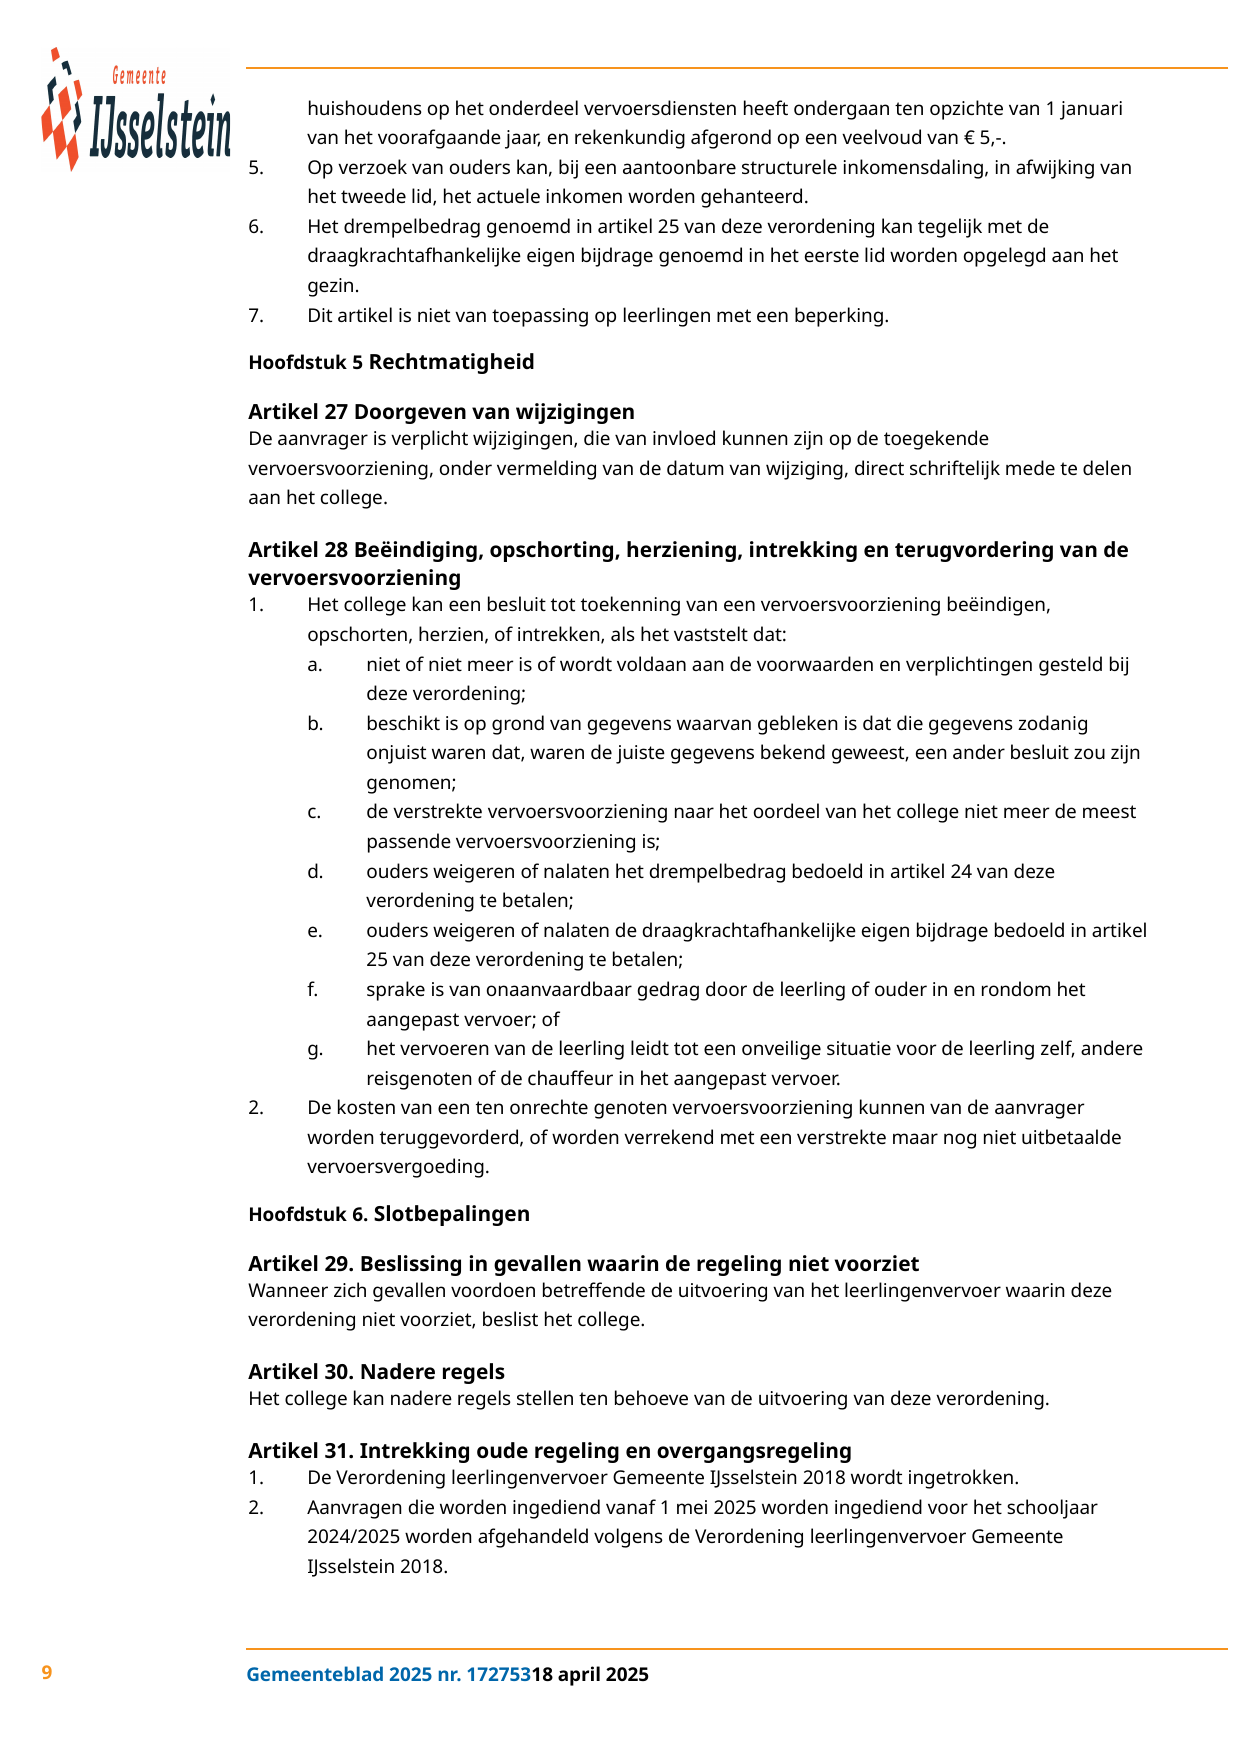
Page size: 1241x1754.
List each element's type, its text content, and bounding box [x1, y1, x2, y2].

list Het drempelbedrag genoemd in artikel 25 van deze verordening kan tegelijk met de draagkrachtafhankelijke eigen bijdrage genoemd in het eerste lid worden opgelegd aan het gezin. [248, 213, 1152, 298]
text Artikel 31. Intrekking oude regeling en overgangsregeling [248, 1436, 1152, 1464]
text Wanneer zich gevallen voordoen betreffende de uitvoering van het leerlingenvervoer waarin deze verordening niet voorziet, beslist het college. [248, 1277, 1152, 1332]
list beschikt is op grond van gegevens waarvan gebleken is dat die gegevens zodanig onjuist waren dat, waren de juiste gegevens bekend geweest, een ander besluit zou zijn genomen; [307, 710, 1152, 795]
list De kosten van een ten onrechte genoten vervoersvoorziening kunnen van de aanvrager worden teruggevorderd, of worden verrekend met een verstrekte maar nog niet uitbetaalde vervoersvergoeding. [248, 1094, 1152, 1179]
text Hoofdstuk 6. Slotbepalingen [248, 1199, 1152, 1228]
text Artikel 28 Beëindiging, opschorting, herziening, intrekking en terugvordering van de vervoersvoorziening [248, 535, 1152, 592]
list Op verzoek van ouders kan, bij een aantoonbare structurele inkomensdaling, in afwijking van het tweede lid, het actuele inkomen worden gehanteerd. [248, 154, 1152, 209]
list de verstrekte vervoersvoorziening naar het oordeel van het college niet meer de meest passende vervoersvoorziening is; [307, 799, 1152, 854]
list sprake is van onaanvaardbaar gedrag door de leerling of ouder in en rondom het aangepast vervoer; of [307, 976, 1152, 1032]
list niet of niet meer is of wordt voldaan aan de voorwaarden en verplichtingen gesteld bij deze verordening; [307, 651, 1152, 706]
text Artikel 27 Doorgeven van wijzigingen [248, 397, 1152, 425]
text Artikel 30. Nadere regels [248, 1357, 1152, 1386]
list huishoudens op het onderdeel vervoersdiensten heeft ondergaan ten opzichte van 1 januari van het voorafgaande jaar, en rekenkundig afgerond op een veelvoud van € 5,-. [248, 95, 1152, 150]
list Aanvragen die worden ingediend vanaf 1 mei 2025 worden ingediend voor het schooljaar 2024/2025 worden afgehandeld volgens de Verordening leerlingenvervoer Gemeente IJsselstein 2018. [248, 1494, 1152, 1579]
text Het college kan nadere regels stellen ten behoeve van de uitvoering van deze verordening. [248, 1386, 1152, 1411]
list De Verordening leerlingenvervoer Gemeente IJsselstein 2018 wordt ingetrokken. [248, 1464, 1152, 1490]
text De aanvrager is verplicht wijzigingen, die van invloed kunnen zijn op de toegekende vervoersvoorziening, onder vermelding van de datum van wijziging, direct schriftelijk mede te delen aan het college. [248, 425, 1152, 510]
list Dit artikel is niet van toepassing op leerlingen met een beperking. [248, 302, 1152, 328]
text Artikel 29. Beslissing in gevallen waarin de regeling niet voorziet [248, 1249, 1152, 1277]
list ouders weigeren of nalaten de draagkrachtafhankelijke eigen bijdrage bedoeld in artikel 25 van deze verordening te betalen; [307, 917, 1152, 972]
list ouders weigeren of nalaten het drempelbedrag bedoeld in artikel 24 van deze verordening te betalen; [307, 858, 1152, 913]
picture [41, 47, 231, 172]
list het vervoeren van de leerling leidt tot een onveilige situatie voor de leerling zelf, andere reisgenoten of de chauffeur in het aangepast vervoer. [307, 1035, 1152, 1091]
text Hoofdstuk 5 Rechtmatigheid [248, 347, 1152, 376]
list Het college kan een besluit tot toekenning van een vervoersvoorziening beëindigen, opschorten, herzien, of intrekken, als het vaststelt dat: [248, 592, 1152, 647]
